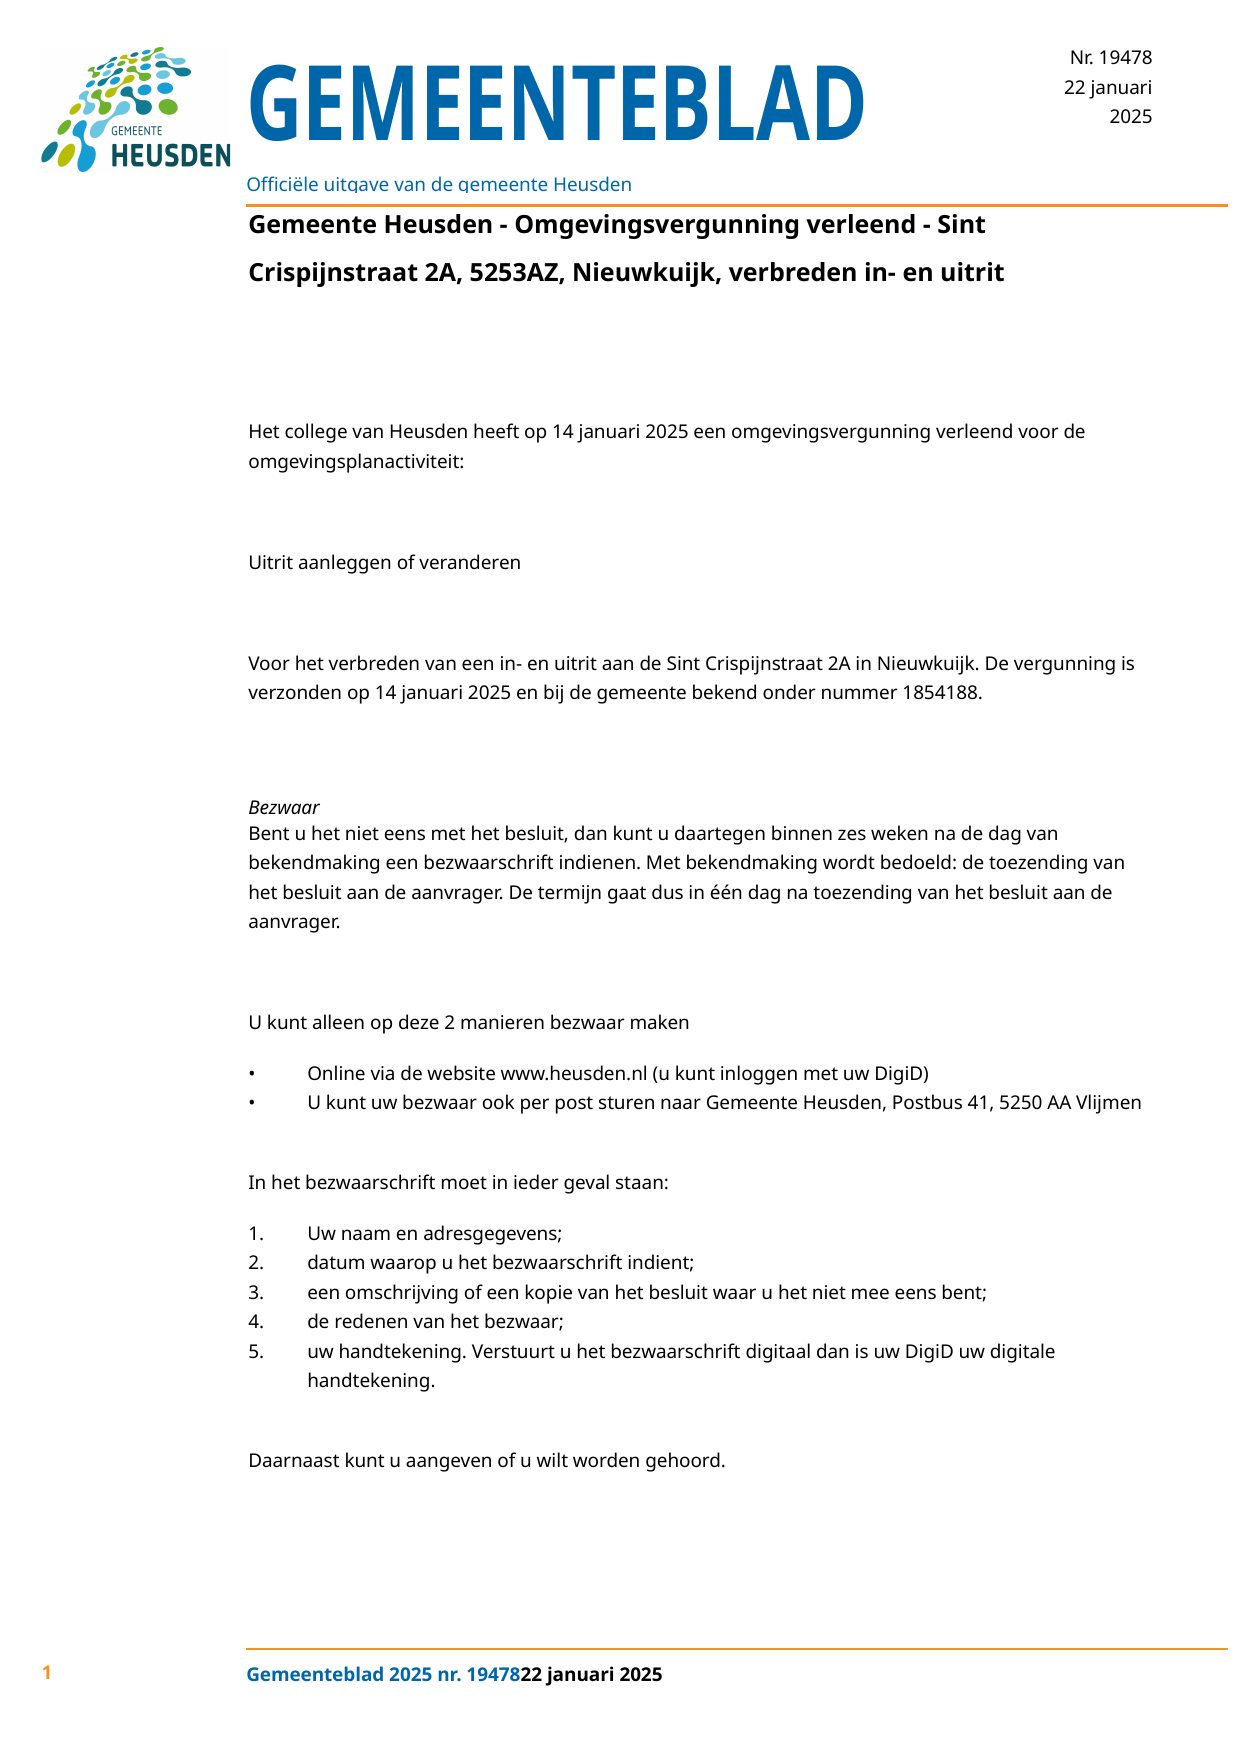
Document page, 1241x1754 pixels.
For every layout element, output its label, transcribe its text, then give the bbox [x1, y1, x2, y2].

text Bezwaar [248, 794, 1152, 820]
picture [41, 47, 231, 172]
text Bent u het niet eens met het besluit, dan kunt u daartegen binnen zes weken na de dag van bekendmaking een bezwaarschrift indienen. Met bekendmaking wordt bedoeld: de toezending van het besluit aan de aanvrager. De termijn gaat dus in één dag na toezending van het besluit aan de aanvrager. [248, 820, 1152, 934]
text Daarnaast kunt u aangeven of u wilt worden gehoord. [248, 1448, 1152, 1473]
text Uitrit aanleggen of veranderen [248, 549, 1152, 575]
list een omschrijving of een kopie van het besluit waar u het niet mee eens bent; [248, 1279, 1152, 1304]
list Online via de website www.heusden.nl (u kunt inloggen met uw DigiD) [248, 1060, 1152, 1085]
text In het bezwaarschrift moet in ieder geval staan: [248, 1169, 1152, 1195]
text Het college van Heusden heeft op 14 januari 2025 een omgevingsvergunning verleend voor de omgevingsplanactiviteit: [248, 419, 1152, 474]
list de redenen van het bezwaar; [248, 1308, 1152, 1334]
list Uw naam en adresgegevens; [248, 1220, 1152, 1245]
list U kunt uw bezwaar ook per post sturen naar Gemeente Heusden, Postbus 41, 5250 AA Vlijmen [248, 1089, 1152, 1115]
list uw handtekening. Verstuurt u het bezwaarschrift digitaal dan is uw DigiD uw digitale handtekening. [248, 1338, 1152, 1393]
text Gemeente Heusden - Omgevingsvergunning verleend - Sint Crispijnstraat 2A, 5253AZ, Nieuwkuijk, verbreden in- en uitrit [248, 207, 1152, 288]
text U kunt alleen op deze 2 manieren bezwaar maken [248, 1009, 1152, 1035]
text Voor het verbreden van een in- en uitrit aan de Sint Crispijnstraat 2A in Nieuwkuijk. De vergunning is verzonden op 14 januari 2025 en bij de gemeente bekend onder nummer 1854188. [248, 650, 1152, 705]
list datum waarop u het bezwaarschrift indient; [248, 1249, 1152, 1275]
